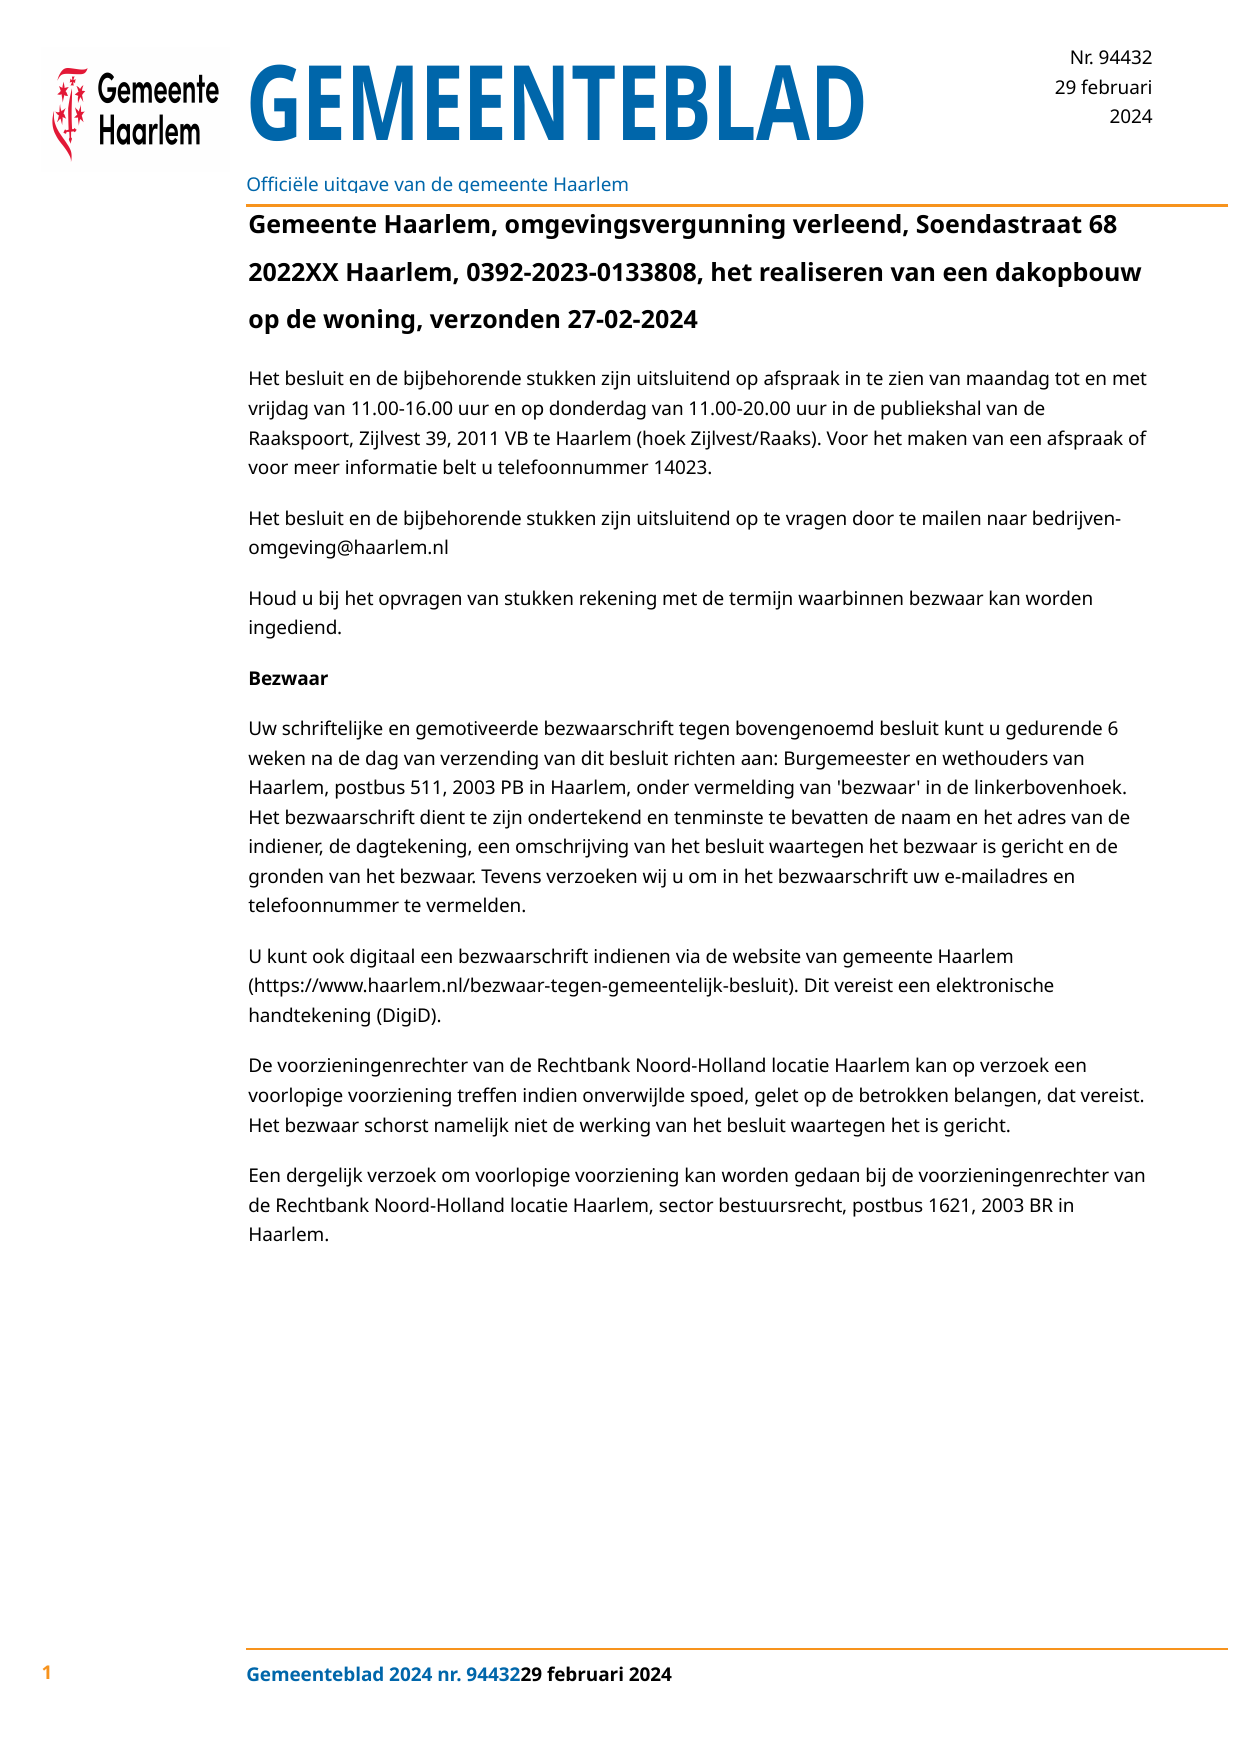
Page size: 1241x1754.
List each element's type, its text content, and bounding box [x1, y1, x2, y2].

text Houd u bij het opvragen van stukken rekening met de termijn waarbinnen bezwaar kan worden ingediend. [248, 585, 1152, 640]
text Bezwaar [248, 665, 1152, 690]
text Een dergelijk verzoek om voorlopige voorziening kan worden gedaan bij de voorzieningenrechter van de Rechtbank Noord-Holland locatie Haarlem, sector bestuursrecht, postbus 1621, 2003 BR in Haarlem. [248, 1162, 1152, 1247]
text Het besluit en de bijbehorende stukken zijn uitsluitend op te vragen door te mailen naar bedrijven-omgeving@haarlem.nl [248, 505, 1152, 560]
text Uw schriftelijke en gemotiveerde bezwaarschrift tegen bovengenoemd besluit kunt u gedurende 6 weken na de dag van verzending van dit besluit richten aan: Burgemeester en wethouders van Haarlem, postbus 511, 2003 PB in Haarlem, onder vermelding van 'bezwaar' in de linkerbovenhoek. Het bezwaarschrift dient te zijn ondertekend en tenminste te bevatten de naam en het adres van de indiener, de dagtekening, een omschrijving van het besluit waartegen het bezwaar is gericht en de gronden van het bezwaar. Tevens verzoeken wij u om in het bezwaarschrift uw e-mailadres en telefoonnummer te vermelden. [248, 715, 1152, 918]
text Het besluit en de bijbehorende stukken zijn uitsluitend op afspraak in te zien van maandag tot en met vrijdag van 11.00-16.00 uur en op donderdag van 11.00-20.00 uur in de publiekshal van de Raakspoort, Zijlvest 39, 2011 VB te Haarlem (hoek Zijlvest/Raaks). Voor het maken van een afspraak of voor meer informatie belt u telefoonnummer 14023. [248, 366, 1152, 480]
text Gemeente Haarlem, omgevingsvergunning verleend, Soendastraat 68 2022XX Haarlem, 0392-2023-0133808, het realiseren van een dakopbouw op de woning, verzonden 27-02-2024 [248, 207, 1152, 336]
picture [41, 47, 231, 172]
text De voorzieningenrechter van de Rechtbank Noord-Holland locatie Haarlem kan op verzoek een voorlopige voorziening treffen indien onverwijlde spoed, gelet op de betrokken belangen, dat vereist. Het bezwaar schorst namelijk niet de werking van het besluit waartegen het is gericht. [248, 1053, 1152, 1137]
text U kunt ook digitaal een bezwaarschrift indienen via de website van gemeente Haarlem (https://www.haarlem.nl/bezwaar-tegen-gemeentelijk-besluit). Dit vereist een elektronische handtekening (DigiD). [248, 943, 1152, 1028]
